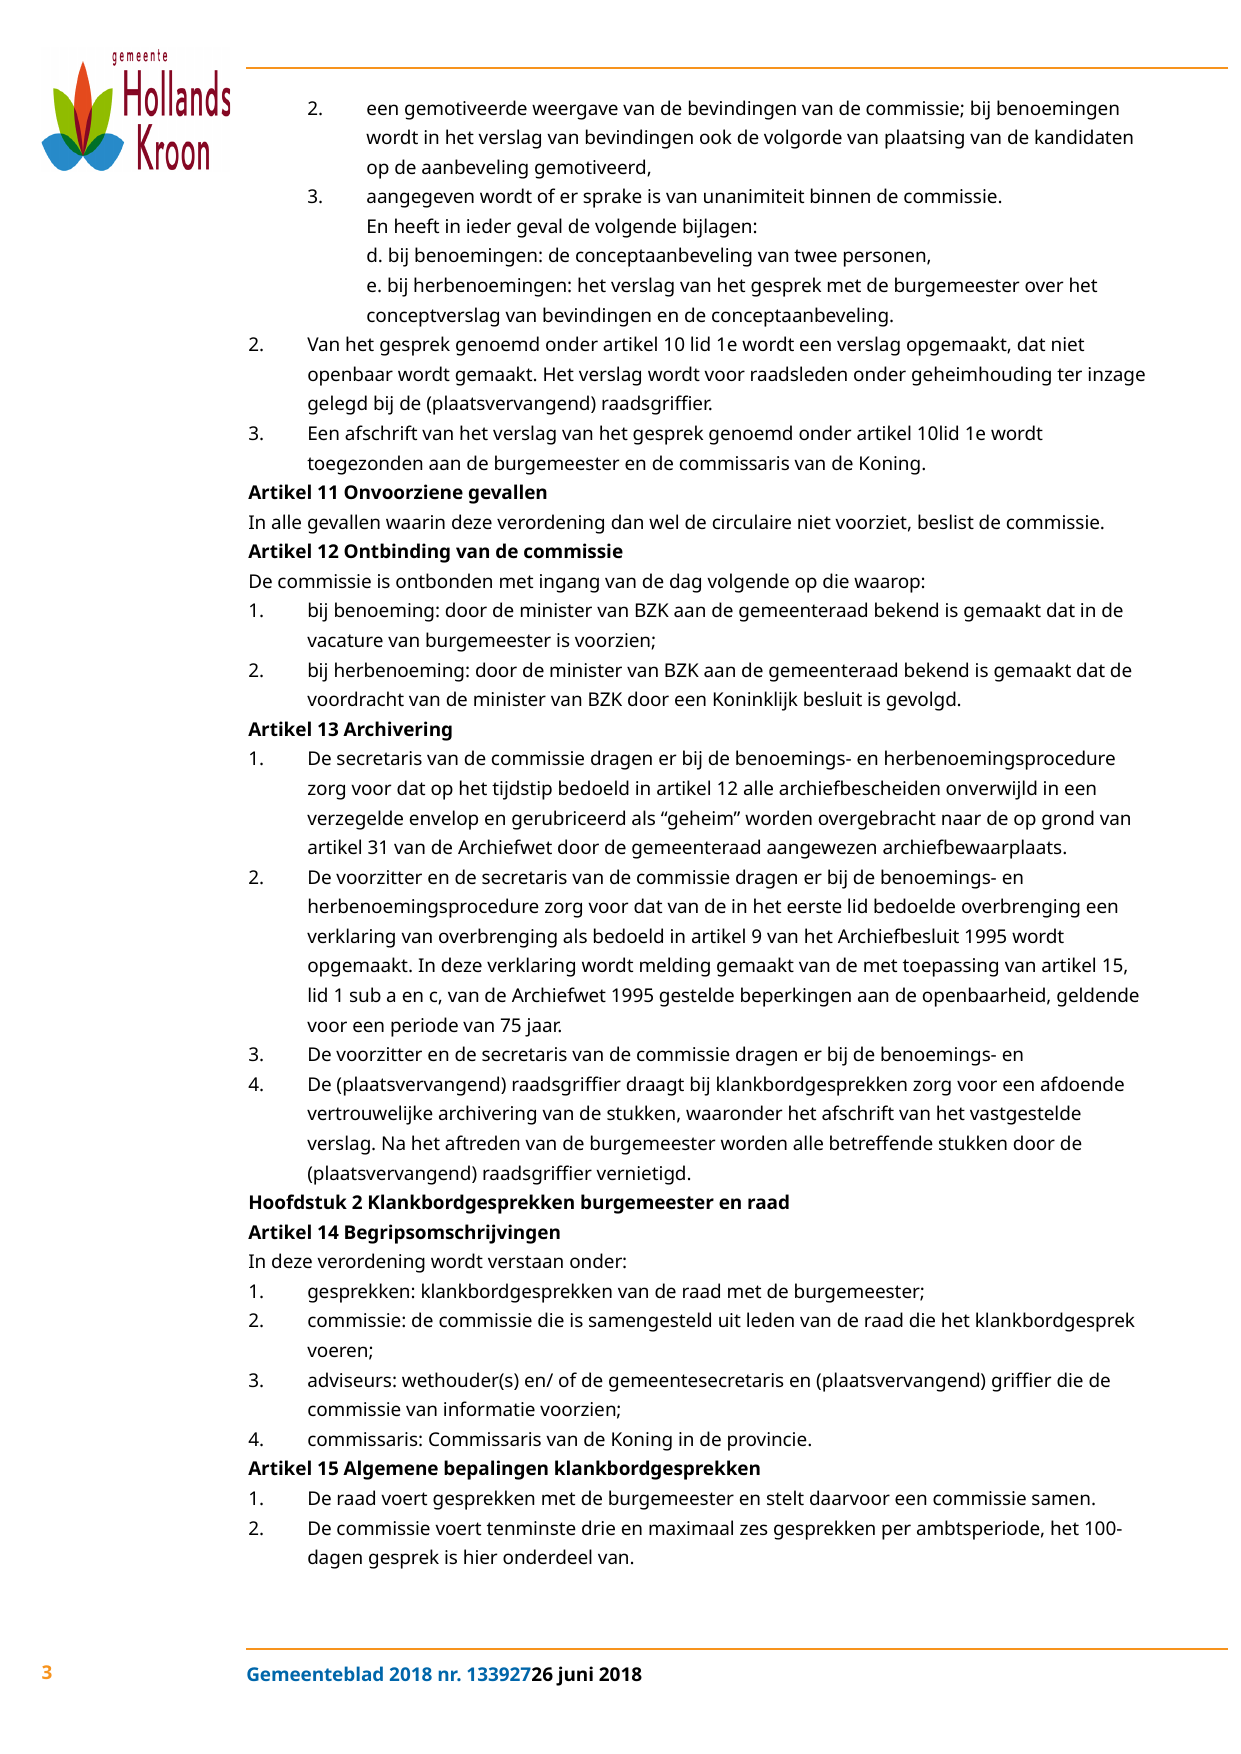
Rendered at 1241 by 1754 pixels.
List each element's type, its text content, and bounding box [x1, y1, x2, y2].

list De commissie voert tenminste drie en maximaal zes gesprekken per ambtsperiode, het 100-dagen gesprek is hier onderdeel van. [248, 1515, 1152, 1570]
list En heeft in ieder geval de volgende bijlagen: [307, 213, 1152, 239]
list Een afschrift van het verslag van het gesprek genoemd onder artikel 10lid 1e wordt toegezonden aan de burgemeester en de commissaris van de Koning. [248, 420, 1152, 476]
picture [41, 47, 231, 172]
text In deze verordening wordt verstaan onder: [248, 1248, 1152, 1274]
text Artikel 11 Onvoorziene gevallen [248, 479, 1152, 505]
list adviseurs: wethouder(s) en/ of de gemeentesecretaris en (plaatsvervangend) griffier die de commissie van informatie voorzien; [248, 1367, 1152, 1422]
text Artikel 12 Ontbinding van de commissie [248, 538, 1152, 564]
list bij herbenoeming: door de minister van BZK aan de gemeenteraad bekend is gemaakt dat de voordracht van de minister van BZK door een Koninklijk besluit is gevolgd. [248, 657, 1152, 712]
text Hoofdstuk 2 Klankbordgesprekken burgemeester en raad [248, 1189, 1152, 1215]
list De voorzitter en de secretaris van de commissie dragen er bij de benoemings- en [248, 1041, 1152, 1067]
text In alle gevallen waarin deze verordening dan wel de circulaire niet voorziet, beslist de commissie. [248, 509, 1152, 535]
list De voorzitter en de secretaris van de commissie dragen er bij de benoemings- en herbenoemingsprocedure zorg voor dat van de in het eerste lid bedoelde overbrenging een verklaring van overbrenging als bedoeld in artikel 9 van het Archiefbesluit 1995 wordt opgemaakt. In deze verklaring wordt melding gemaakt van de met toepassing van artikel 15, lid 1 sub a en c, van de Archiefwet 1995 gestelde beperkingen aan de openbaarheid, geldende voor een periode van 75 jaar. [248, 864, 1152, 1038]
text Artikel 14 Begripsomschrijvingen [248, 1219, 1152, 1245]
list d. bij benoemingen: de conceptaanbeveling van twee personen, [307, 243, 1152, 268]
list De raad voert gesprekken met de burgemeester en stelt daarvoor een commissie samen. [248, 1485, 1152, 1511]
list een gemotiveerde weergave van de bevindingen van de commissie; bij benoemingen wordt in het verslag van bevindingen ook de volgorde van plaatsing van de kandidaten op de aanbeveling gemotiveerd, [307, 95, 1152, 180]
text Artikel 13 Archivering [248, 716, 1152, 742]
text De commissie is ontbonden met ingang van de dag volgende op die waarop: [248, 568, 1152, 594]
list commissaris: Commissaris van de Koning in de provincie. [248, 1426, 1152, 1452]
list De secretaris van de commissie dragen er bij de benoemings- en herbenoemingsprocedure zorg voor dat op het tijdstip bedoeld in artikel 12 alle archiefbescheiden onverwijld in een verzegelde envelop en gerubriceerd als “geheim” worden overgebracht naar de op grond van artikel 31 van de Archiefwet door de gemeenteraad aangewezen archiefbewaarplaats. [248, 746, 1152, 860]
list De (plaatsvervangend) raadsgriffier draagt bij klankbordgesprekken zorg voor een afdoende vertrouwelijke archivering van de stukken, waaronder het afschrift van het vastgestelde verslag. Na het aftreden van de burgemeester worden alle betreffende stukken door de (plaatsvervangend) raadsgriffier vernietigd. [248, 1071, 1152, 1186]
list e. bij herbenoemingen: het verslag van het gesprek met de burgemeester over het conceptverslag van bevindingen en de conceptaanbeveling. [307, 272, 1152, 328]
list Van het gesprek genoemd onder artikel 10 lid 1e wordt een verslag opgemaakt, dat niet openbaar wordt gemaakt. Het verslag wordt voor raadsleden onder geheimhouding ter inzage gelegd bij de (plaatsvervangend) raadsgriffier. [248, 331, 1152, 416]
list gesprekken: klankbordgesprekken van de raad met de burgemeester; [248, 1278, 1152, 1304]
list aangegeven wordt of er sprake is van unanimiteit binnen de commissie. [307, 183, 1152, 209]
list commissie: de commissie die is samengesteld uit leden van de raad die het klankbordgesprek voeren; [248, 1308, 1152, 1363]
list bij benoeming: door de minister van BZK aan de gemeenteraad bekend is gemaakt dat in de vacature van burgemeester is voorzien; [248, 598, 1152, 653]
text Artikel 15 Algemene bepalingen klankbordgesprekken [248, 1456, 1152, 1481]
